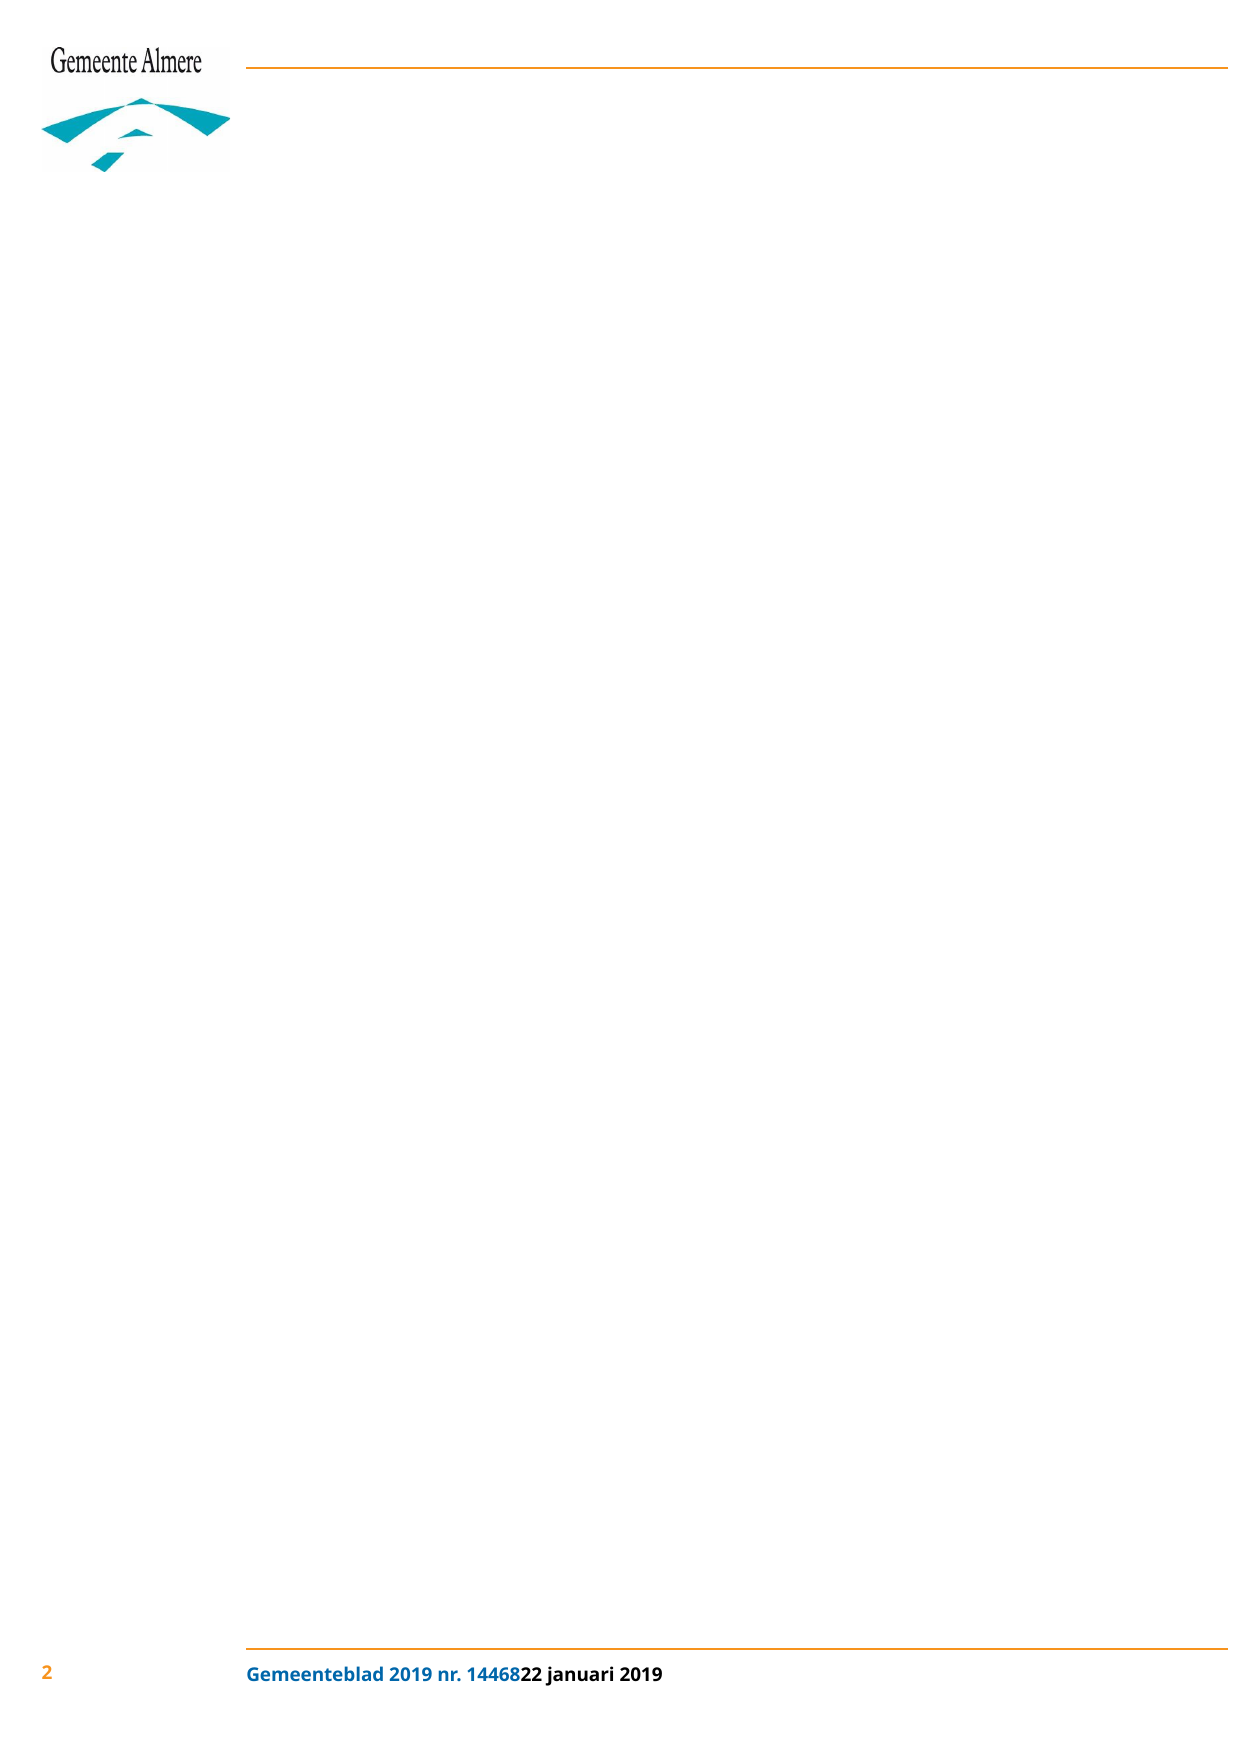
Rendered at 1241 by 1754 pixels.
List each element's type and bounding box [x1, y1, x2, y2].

picture [41, 47, 231, 172]
